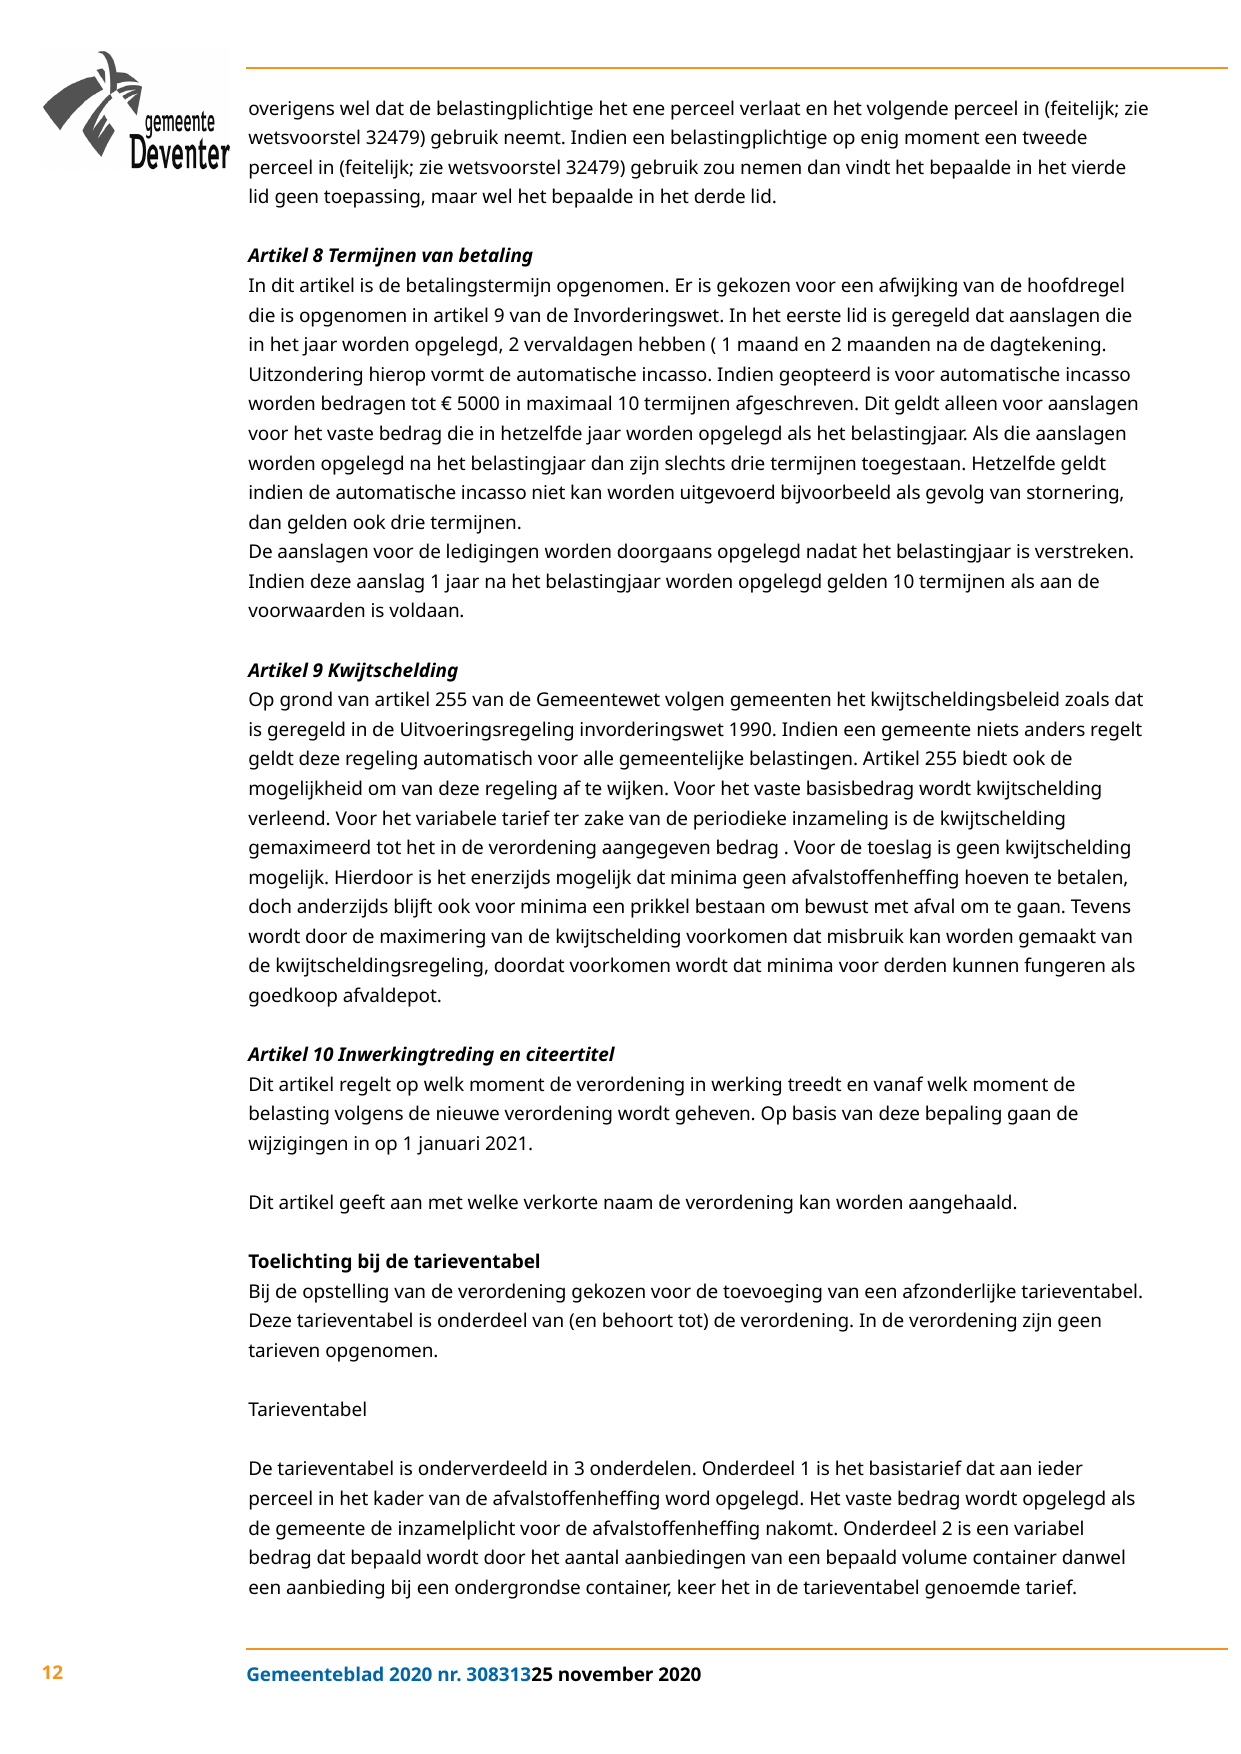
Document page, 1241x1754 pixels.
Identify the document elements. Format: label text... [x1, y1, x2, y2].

text Artikel 10 Inwerkingtreding en citeertitel [248, 1041, 1152, 1067]
text Tarieventabel [248, 1396, 1152, 1422]
text Artikel 9 Kwijtschelding [248, 657, 1152, 683]
text Artikel 8 Termijnen van betaling [248, 243, 1152, 268]
text Dit artikel geeft aan met welke verkorte naam de verordening kan worden aangehaald. [248, 1189, 1152, 1215]
picture [41, 47, 231, 172]
text overigens wel dat de belastingplichtige het ene perceel verlaat en het volgende perceel in (feitelijk; zie wetsvoorstel 32479) gebruik neemt. Indien een belastingplichtige op enig moment een tweede perceel in (feitelijk; zie wetsvoorstel 32479) gebruik zou nemen dan vindt het bepaalde in het vierde lid geen toepassing, maar wel het bepaalde in het derde lid. [248, 95, 1152, 209]
text Op grond van artikel 255 van de Gemeentewet volgen gemeenten het kwijtscheldingsbeleid zoals dat is geregeld in de Uitvoeringsregeling invorderingswet 1990. Indien een gemeente niets anders regelt geldt deze regeling automatisch voor alle gemeentelijke belastingen. Artikel 255 biedt ook de mogelijkheid om van deze regeling af te wijken. Voor het vaste basisbedrag wordt kwijtschelding verleend. Voor het variabele tarief ter zake van de periodieke inzameling is de kwijtschelding gemaximeerd tot het in de verordening aangegeven bedrag . Voor de toeslag is geen kwijtschelding mogelijk. Hierdoor is het enerzijds mogelijk dat minima geen afvalstoffenheffing hoeven te betalen, doch anderzijds blijft ook voor minima een prikkel bestaan om bewust met afval om te gaan. Tevens wordt door de maximering van de kwijtschelding voorkomen dat misbruik kan worden gemaakt van de kwijtscheldingsregeling, doordat voorkomen wordt dat minima voor derden kunnen fungeren als goedkoop afvaldepot. [248, 686, 1152, 1008]
text Dit artikel regelt op welk moment de verordening in werking treedt en vanaf welk moment de belasting volgens de nieuwe verordening wordt geheven. Op basis van deze bepaling gaan de wijzigingen in op 1 januari 2021. [248, 1071, 1152, 1156]
text De aanslagen voor de ledigingen worden doorgaans opgelegd nadat het belastingjaar is verstreken. Indien deze aanslag 1 jaar na het belastingjaar worden opgelegd gelden 10 termijnen als aan de voorwaarden is voldaan. [248, 538, 1152, 623]
text De tarieventabel is onderverdeeld in 3 onderdelen. Onderdeel 1 is het basistarief dat aan ieder perceel in het kader van de afvalstoffenheffing word opgelegd. Het vaste bedrag wordt opgelegd als de gemeente de inzamelplicht voor de afvalstoffenheffing nakomt. Onderdeel 2 is een variabel bedrag dat bepaald wordt door het aantal aanbiedingen van een bepaald volume container danwel een aanbieding bij een ondergrondse container, keer het in de tarieventabel genoemde tarief. [248, 1456, 1152, 1600]
text Bij de opstelling van de verordening gekozen voor de toevoeging van een afzonderlijke tarieventabel. Deze tarieventabel is onderdeel van (en behoort tot) de verordening. In de verordening zijn geen tarieven opgenomen. [248, 1278, 1152, 1363]
text In dit artikel is de betalingstermijn opgenomen. Er is gekozen voor een afwijking van de hoofdregel die is opgenomen in artikel 9 van de Invorderingswet. In het eerste lid is geregeld dat aanslagen die in het jaar worden opgelegd, 2 vervaldagen hebben ( 1 maand en 2 maanden na de dagtekening. [248, 272, 1152, 357]
text Toelichting bij de tarieventabel [248, 1248, 1152, 1274]
text Uitzondering hierop vormt de automatische incasso. Indien geopteerd is voor automatische incasso worden bedragen tot € 5000 in maximaal 10 termijnen afgeschreven. Dit geldt alleen voor aanslagen voor het vaste bedrag die in hetzelfde jaar worden opgelegd als het belastingjaar. Als die aanslagen worden opgelegd na het belastingjaar dan zijn slechts drie termijnen toegestaan. Hetzelfde geldt indien de automatische incasso niet kan worden uitgevoerd bijvoorbeeld als gevolg van stornering, dan gelden ook drie termijnen. [248, 361, 1152, 535]
